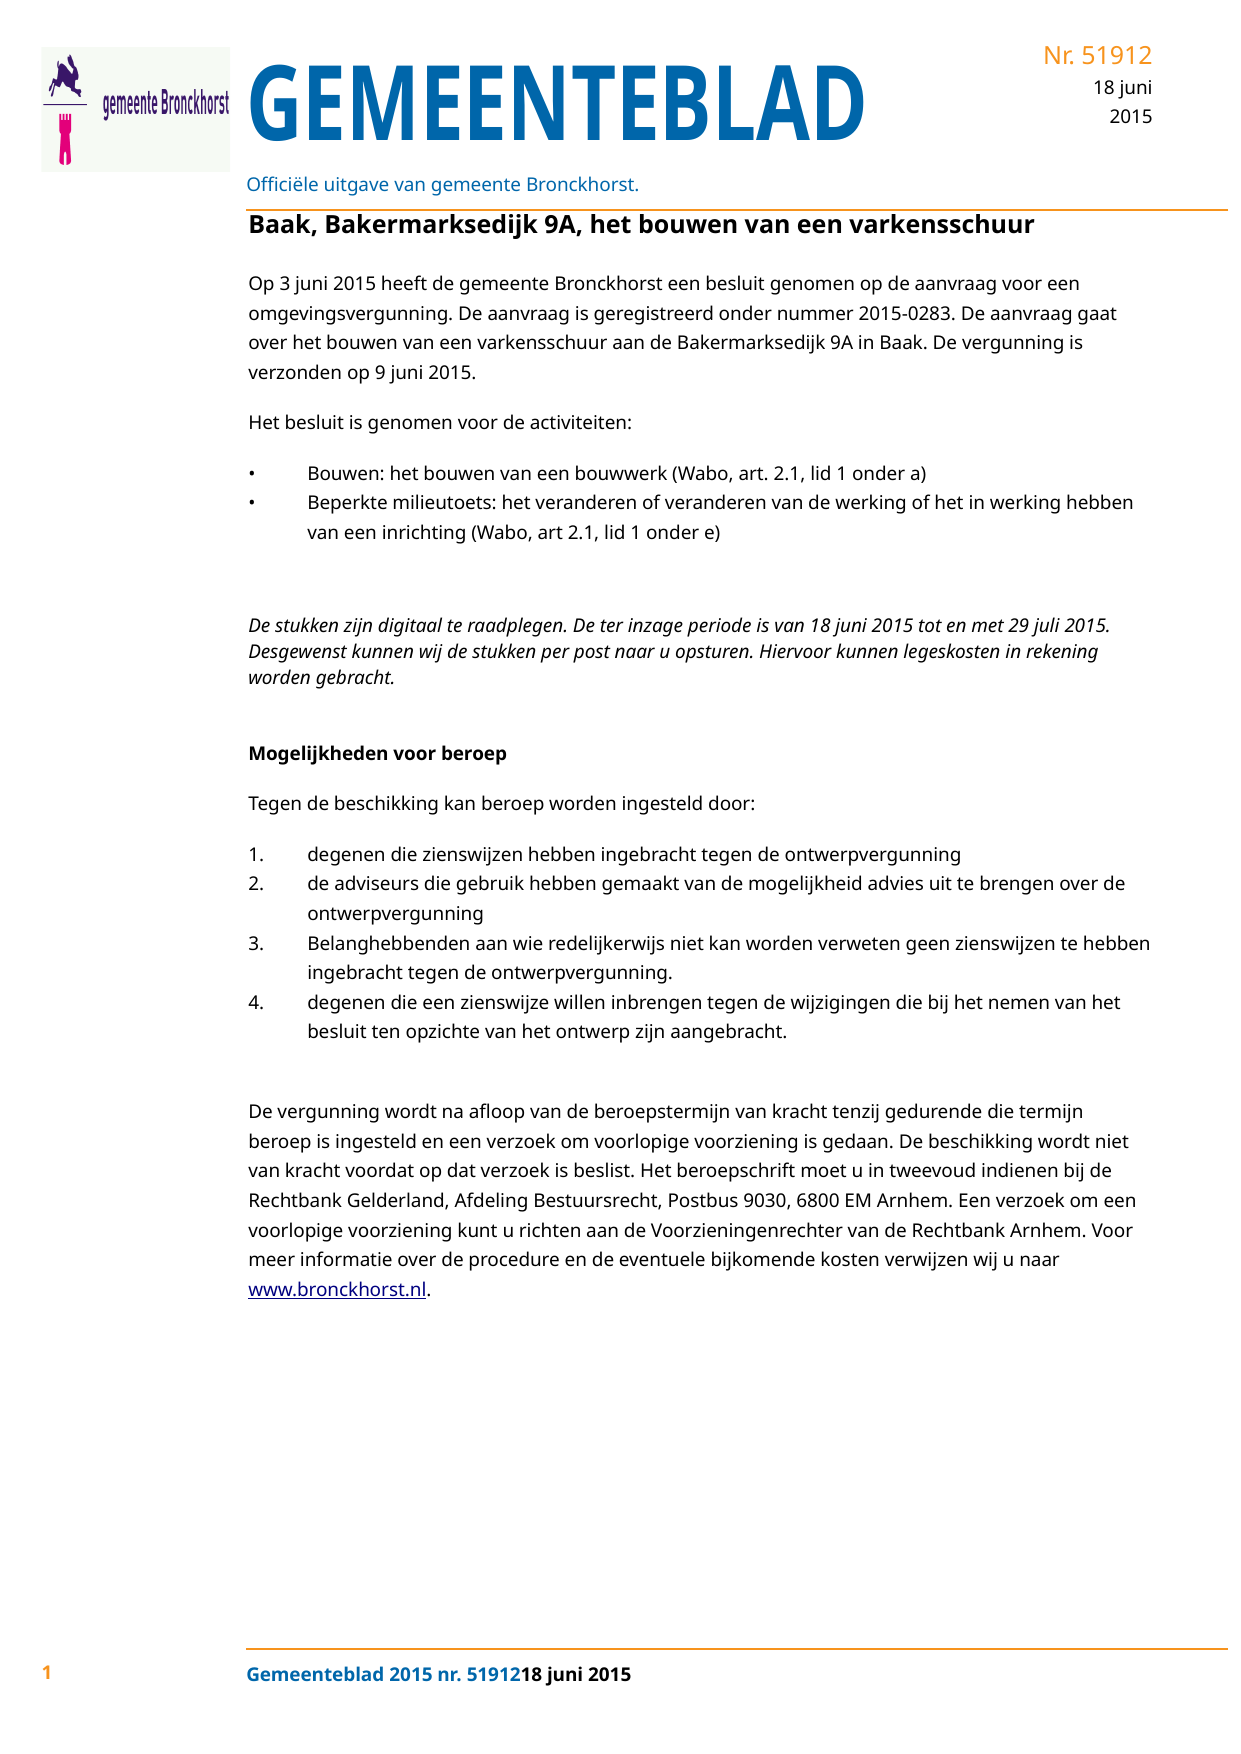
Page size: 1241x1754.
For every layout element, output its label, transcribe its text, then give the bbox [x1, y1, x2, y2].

list degenen die zienswijzen hebben ingebracht tegen de ontwerpvergunning [248, 841, 1152, 867]
text De stukken zijn digitaal te raadplegen. De ter inzage periode is van 18 juni 2015 tot en met 29 juli 2015. Desgewenst kunnen wij de stukken per post naar u opsturen. Hiervoor kunnen legeskosten in rekening worden gebracht. [248, 613, 1152, 690]
text Het besluit is genomen voor de activiteiten: [248, 409, 1152, 435]
picture [41, 47, 231, 172]
text De vergunning wordt na afloop van de beroepstermijn van kracht tenzij gedurende die termijn beroep is ingesteld en een verzoek om voorlopige voorziening is gedaan. De beschikking wordt niet van kracht voordat op dat verzoek is beslist. Het beroepschrift moet u in tweevoud indienen bij de Rechtbank Gelderland, Afdeling Bestuursrecht, Postbus 9030, 6800 EM Arnhem. Een verzoek om een voorlopige voorziening kunt u richten aan de Voorzieningenrechter van de Rechtbank Arnhem. Voor meer informatie over de procedure en de eventuele bijkomende kosten verwijzen wij u naar www.bronckhorst.nl. [248, 1098, 1152, 1302]
text Tegen de beschikking kan beroep worden ingesteld door: [248, 791, 1152, 816]
list Beperkte milieutoets: het veranderen of veranderen van de werking of het in werking hebben van een inrichting (Wabo, art 2.1, lid 1 onder e) [248, 489, 1152, 545]
list Belanghebbenden aan wie redelijkerwijs niet kan worden verweten geen zienswijzen te hebben ingebracht tegen de ontwerpvergunning. [248, 930, 1152, 985]
text Op 3 juni 2015 heeft de gemeente Bronckhorst een besluit genomen op de aanvraag voor een omgevingsvergunning. De aanvraag is geregistreerd onder nummer 2015-0283. De aanvraag gaat over het bouwen van een varkensschuur aan de Bakermarksedijk 9A in Baak. De vergunning is verzonden op 9 juni 2015. [248, 270, 1152, 385]
list de adviseurs die gebruik hebben gemaakt van de mogelijkheid advies uit te brengen over de ontwerpvergunning [248, 871, 1152, 926]
list Bouwen: het bouwen van een bouwwerk (Wabo, art. 2.1, lid 1 onder a) [248, 460, 1152, 486]
text Mogelijkheden voor beroep [248, 740, 1152, 766]
text Baak, Bakermarksedijk 9A, het bouwen van een varkensschuur [248, 211, 1152, 241]
list degenen die een zienswijze willen inbrengen tegen de wijzigingen die bij het nemen van het besluit ten opzichte van het ontwerp zijn aangebracht. [248, 989, 1152, 1044]
